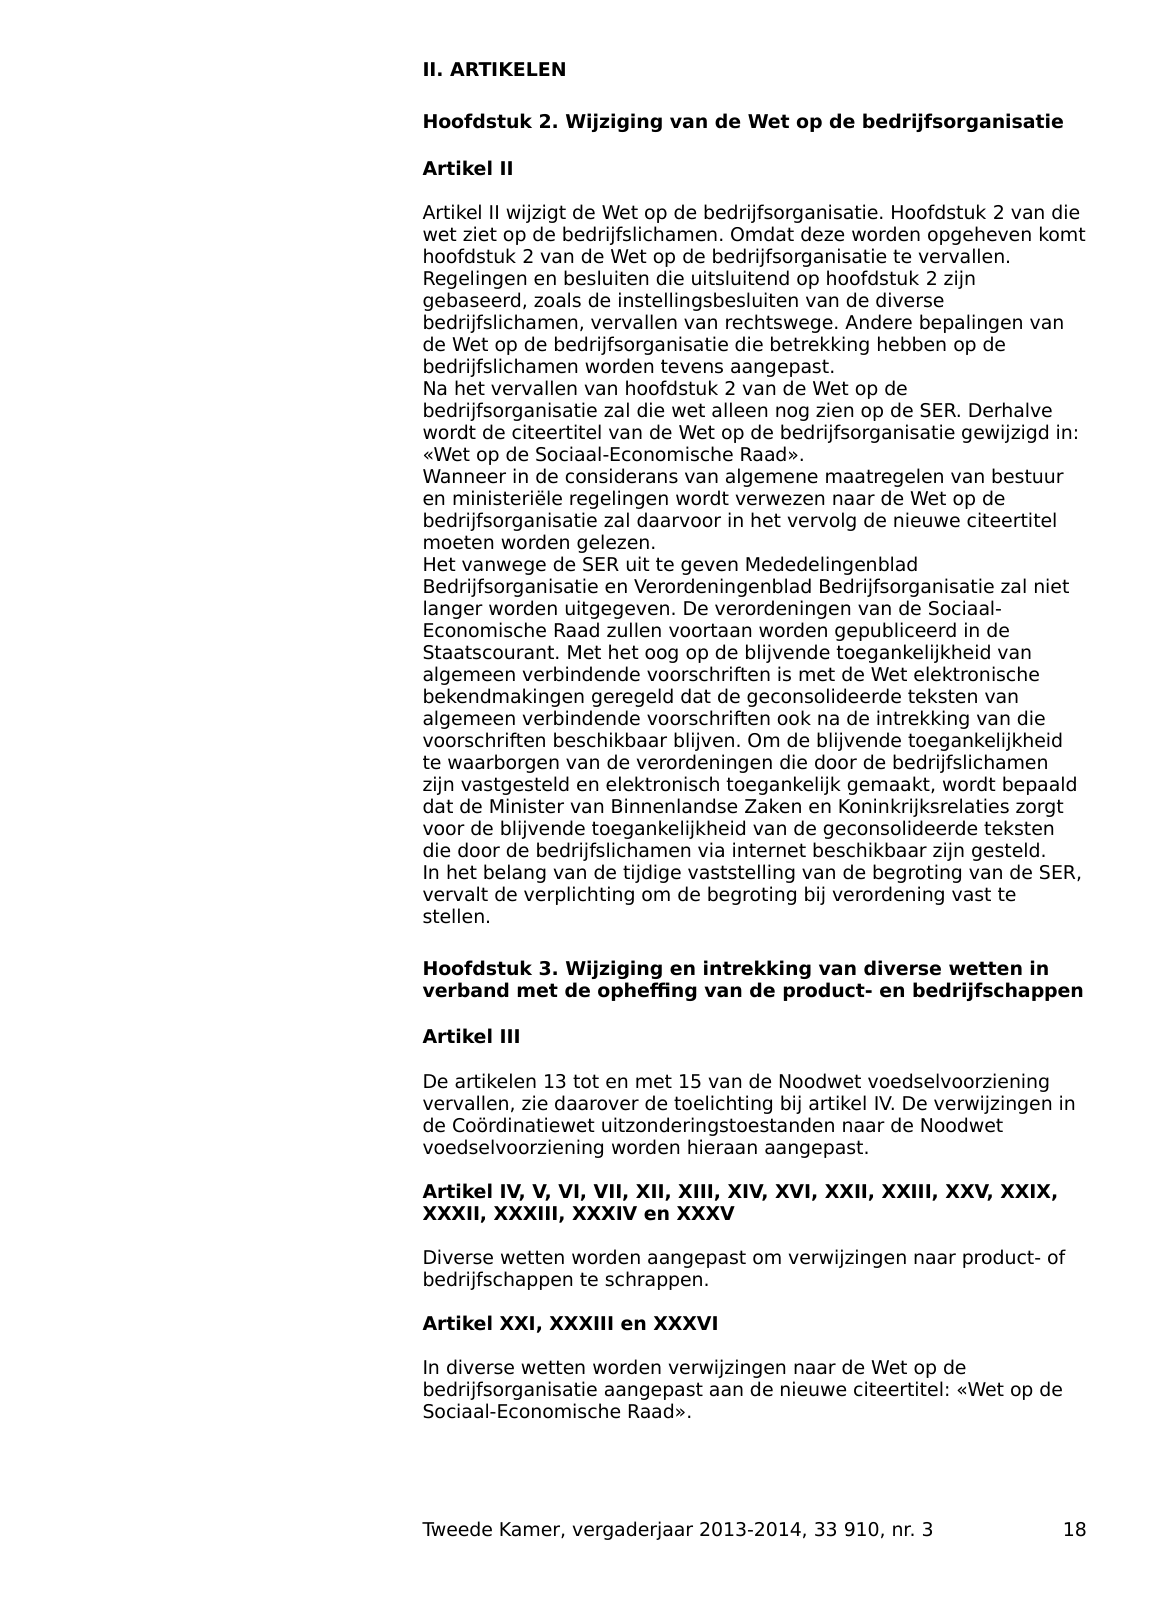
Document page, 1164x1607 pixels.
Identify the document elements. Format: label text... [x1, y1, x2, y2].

text Artikel II wijzigt de Wet op de bedrijfsorganisatie. Hoofdstuk 2 van die wet ziet op de bedrijfslichamen. Omdat deze worden opgeheven komt hoofdstuk 2 van de Wet op de bedrijfsorganisatie te vervallen. Regelingen en besluiten die uitsluitend op hoofdstuk 2 zijn gebaseerd, zoals de instellingsbesluiten van de diverse bedrijfslichamen, vervallen van rechtswege. Andere bepalingen van de Wet op de bedrijfsorganisatie die betrekking hebben op de bedrijfslichamen worden tevens aangepast. [422, 202, 1087, 378]
text Diverse wetten worden aangepast om verwijzingen naar product- of bedrijfschappen te schrappen. [422, 1247, 1087, 1291]
text Na het vervallen van hoofdstuk 2 van de Wet op de bedrijfsorganisatie zal die wet alleen nog zien op de SER. Derhalve wordt de citeertitel van de Wet op de bedrijfsorganisatie gewijzigd in: «Wet op de Sociaal-Economische Raad». [422, 378, 1087, 466]
subtitle Artikel IV, V, VI, VII, XII, XIII, XIV, XVI, XXII, XXIII, XXV, XXIX, XXXII, XXXIII, XXXIV en XXXV [422, 1181, 1087, 1225]
subtitle Hoofdstuk 3. Wijziging en intrekking van diverse wetten in verband met de opheffing van de product- en bedrijfschappen [422, 957, 1087, 1001]
text Wanneer in de considerans van algemene maatregelen van bestuur en ministeriële regelingen wordt verwezen naar de Wet op de bedrijfsorganisatie zal daarvoor in het vervolg de nieuwe citeertitel moeten worden gelezen. [422, 466, 1087, 554]
text In het belang van de tijdige vaststelling van de begroting van de SER, vervalt de verplichting om de begroting bij verordening vast te stellen. [422, 862, 1087, 927]
text De artikelen 13 tot en met 15 van de Noodwet voedselvoorziening vervallen, zie daarover de toelichting bij artikel IV. De verwijzingen in de Coördinatiewet uitzonderingstoestanden naar de Noodwet voedselvoorziening worden hieraan aangepast. [422, 1071, 1087, 1158]
subtitle II. ARTIKELEN [422, 59, 1087, 81]
subtitle Artikel II [422, 158, 1087, 180]
subtitle Hoofdstuk 2. Wijziging van de Wet op de bedrijfsorganisatie [422, 111, 1087, 133]
subtitle Artikel III [422, 1026, 1087, 1048]
text In diverse wetten worden verwijzingen naar de Wet op de bedrijfsorganisatie aangepast aan de nieuwe citeertitel: «Wet op de Sociaal-Economische Raad». [422, 1357, 1087, 1423]
subtitle Artikel XXI, XXXIII en XXXVI [422, 1313, 1087, 1335]
text Het vanwege de SER uit te geven Mededelingenblad Bedrijfsorganisatie en Verordeningenblad Bedrijfsorganisatie zal niet langer worden uitgegeven. De verordeningen van de Sociaal-Economische Raad zullen voortaan worden gepubliceerd in de Staatscourant. Met het oog op de blijvende toegankelijkheid van algemeen verbindende voorschriften is met de Wet elektronische bekendmakingen geregeld dat de geconsolideerde teksten van algemeen verbindende voorschriften ook na de intrekking van die voorschriften beschikbaar blijven. Om de blijvende toegankelijkheid te waarborgen van de verordeningen die door de bedrijfslichamen zijn vastgesteld en elektronisch toegankelijk gemaakt, wordt bepaald dat de Minister van Binnenlandse Zaken en Koninkrijksrelaties zorgt voor de blijvende toegankelijkheid van de geconsolideerde teksten die door de bedrijfslichamen via internet beschikbaar zijn gesteld. [422, 554, 1087, 862]
